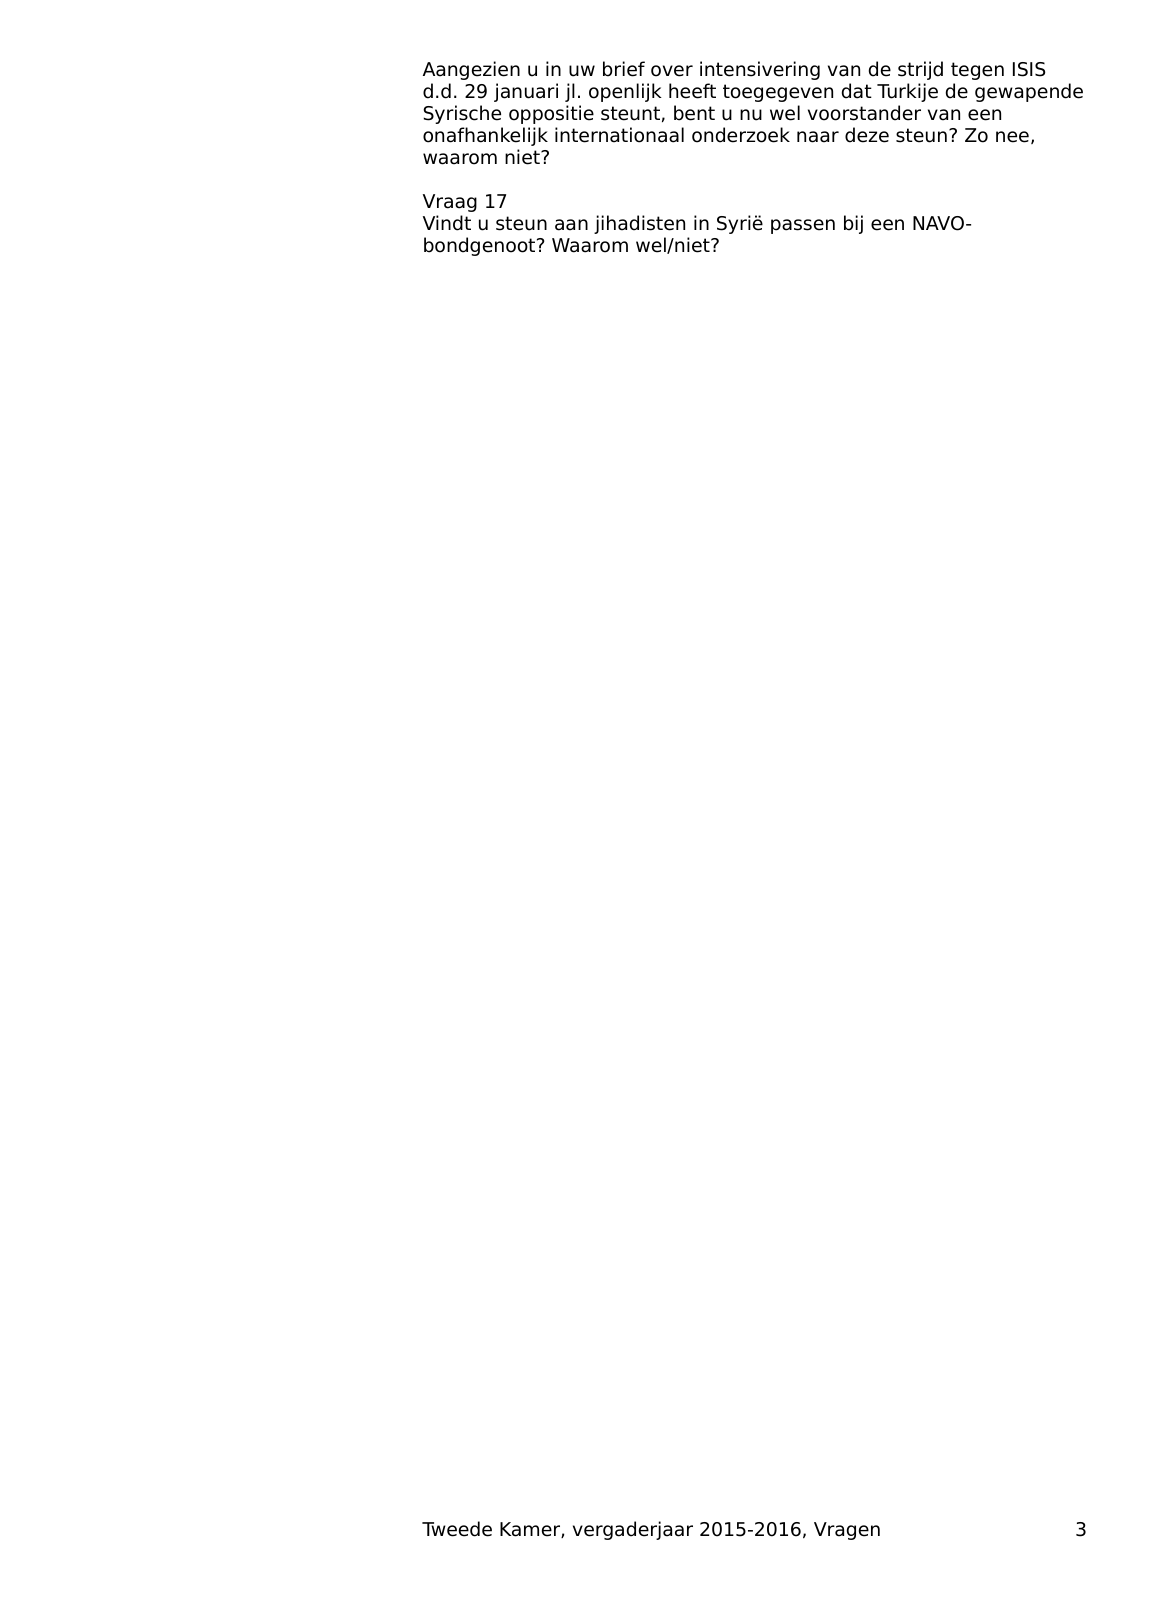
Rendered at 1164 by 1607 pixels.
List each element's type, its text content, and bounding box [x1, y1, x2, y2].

text Aangezien u in uw brief over intensivering van de strijd tegen ISIS d.d. 29 januari jl. openlijk heeft toegegeven dat Turkije de gewapende Syrische oppositie steunt, bent u nu wel voorstander van een onafhankelijk internationaal onderzoek naar deze steun? Zo nee, waarom niet? [422, 59, 1087, 169]
text Vraag 17 [422, 191, 1087, 213]
text Vindt u steun aan jihadisten in Syrië passen bij een NAVO-bondgenoot? Waarom wel/niet? [422, 213, 1087, 257]
